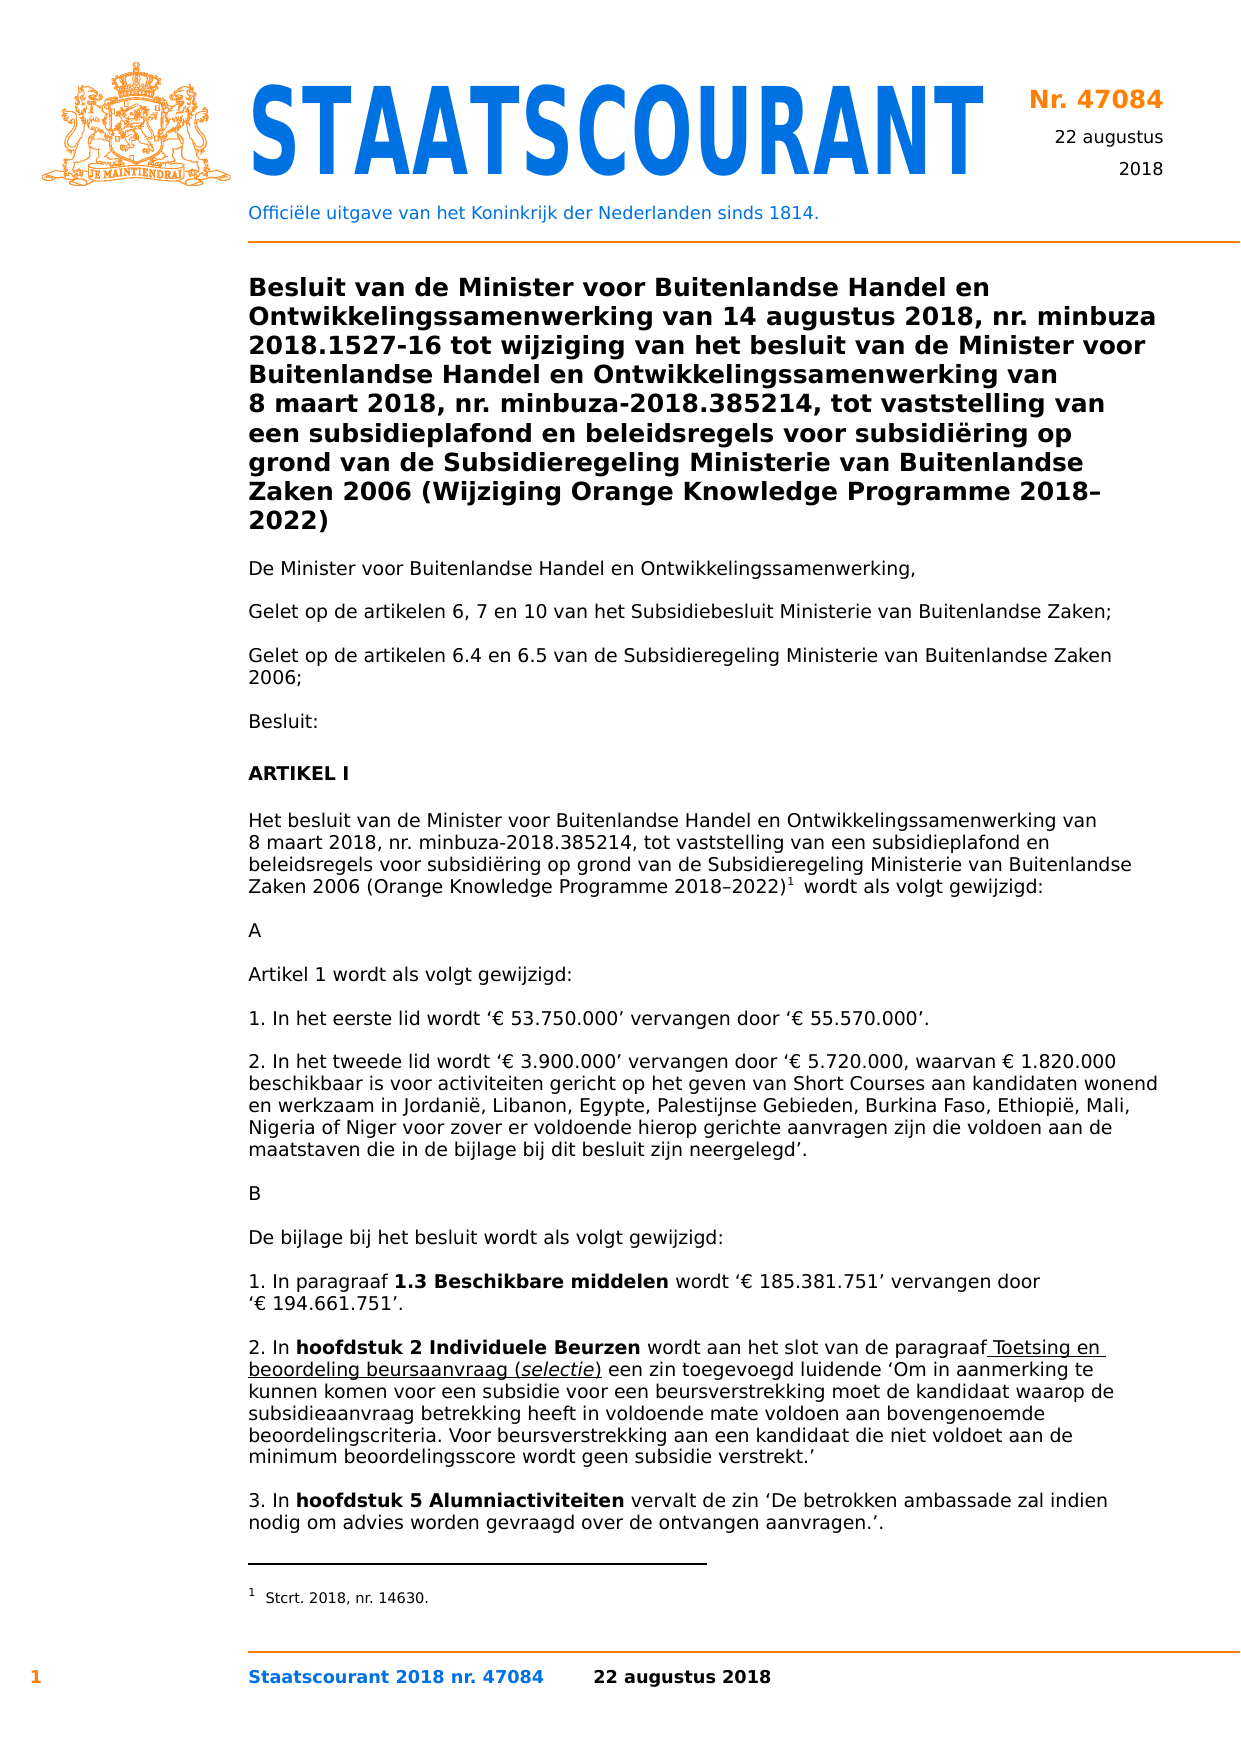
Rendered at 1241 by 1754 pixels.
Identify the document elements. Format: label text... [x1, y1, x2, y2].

table_header STAATSCOURANT [248, 62, 998, 203]
text Gelet op de artikelen 6, 7 en 10 van het Subsidiebesluit Ministerie van Buitenlandse Zaken; [248, 601, 1163, 623]
table_cell Officiële uitgave van het Koninkrijk der Nederlanden sinds 1814. [248, 203, 1240, 241]
text B [248, 1183, 1163, 1205]
table_header Nr. 47084 [998, 62, 1240, 121]
text 2. In hoofdstuk 2 Individuele Beurzen wordt aan het slot van de paragraaf Toetsing en beoordeling beursaanvraag (selectie) een zin toegevoegd luidende ‘Om in aanmerking te kunnen komen voor een subsidie voor een beursverstrekking moet de kandidaat waarop de subsidieaanvraag betrekking heeft in voldoende mate voldoen aan bovengenoemde beoordelingscriteria. Voor beursverstrekking aan een kandidaat die niet voldoet aan de minimum beoordelingsscore wordt geen subsidie verstrekt.’ [248, 1337, 1163, 1468]
table_header [25, 62, 248, 241]
text Artikel 1 wordt als volgt gewijzigd: [248, 963, 1163, 986]
text 2. In het tweede lid wordt ‘€ 3.900.000’ vervangen door ‘€ 5.720.000, waarvan € 1.820.000 beschikbaar is voor activiteiten gericht op het geven van Short Courses aan kandidaten wonend en werkzaam in Jordanië, Libanon, Egypte, Palestijnse Gebieden, Burkina Faso, Ethiopië, Mali, Nigeria of Niger voor zover er voldoende hierop gerichte aanvragen zijn die voldoen aan de maatstaven die in de bijlage bij dit besluit zijn neergelegd’. [248, 1051, 1163, 1161]
text 3. In hoofdstuk 5 Alumniactiviteiten vervalt de zin ‘De betrokken ambassade zal indien nodig om advies worden gevraagd over de ontvangen aanvragen.’. [248, 1490, 1163, 1534]
table_cell 22 augustus [998, 121, 1240, 153]
subtitle Besluit van de Minister voor Buitenlandse Handel en Ontwikkelingssamenwerking van 14 augustus 2018, nr. minbuza 2018.1527-16 tot wijziging van het besluit van de Minister voor Buitenlandse Handel en Ontwikkelingssamenwerking van 8 maart 2018, nr. minbuza-2018.385214, tot vaststelling van een subsidieplafond en beleidsregels voor subsidiëring op grond van de Subsidieregeling Ministerie van Buitenlandse Zaken 2006 (Wijziging Orange Knowledge Programme 2018–2022) [248, 273, 1163, 536]
text De Minister voor Buitenlandse Handel en Ontwikkelingssamenwerking, [248, 557, 1163, 579]
text 1. In het eerste lid wordt ‘€ 53.750.000’ vervangen door ‘€ 55.570.000’. [248, 1007, 1163, 1029]
table_cell 2018 [998, 153, 1240, 203]
text Stcrt. 2018, nr. 14630. [248, 1586, 1163, 1608]
text Het besluit van de Minister voor Buitenlandse Handel en Ontwikkelingssamenwerking van 8 maart 2018, nr. minbuza-2018.385214, tot vaststelling van een subsidieplafond en beleidsregels voor subsidiëring op grond van de Subsidieregeling Ministerie van Buitenlandse Zaken 2006 (Orange Knowledge Programme 2018–2022) wordt als volgt gewijzigd: [248, 810, 1163, 898]
text A [248, 920, 1163, 942]
text Gelet op de artikelen 6.4 en 6.5 van de Subsidieregeling Ministerie van Buitenlandse Zaken 2006; [248, 645, 1163, 689]
text De bijlage bij het besluit wordt als volgt gewijzigd: [248, 1227, 1163, 1249]
subtitle ARTIKEL I [248, 763, 1163, 785]
text Besluit: [248, 711, 1163, 733]
picture [41, 62, 231, 186]
text 1. In paragraaf 1.3 Beschikbare middelen wordt ‘€ 185.381.751’ vervangen door ‘€ 194.661.751’. [248, 1271, 1163, 1315]
